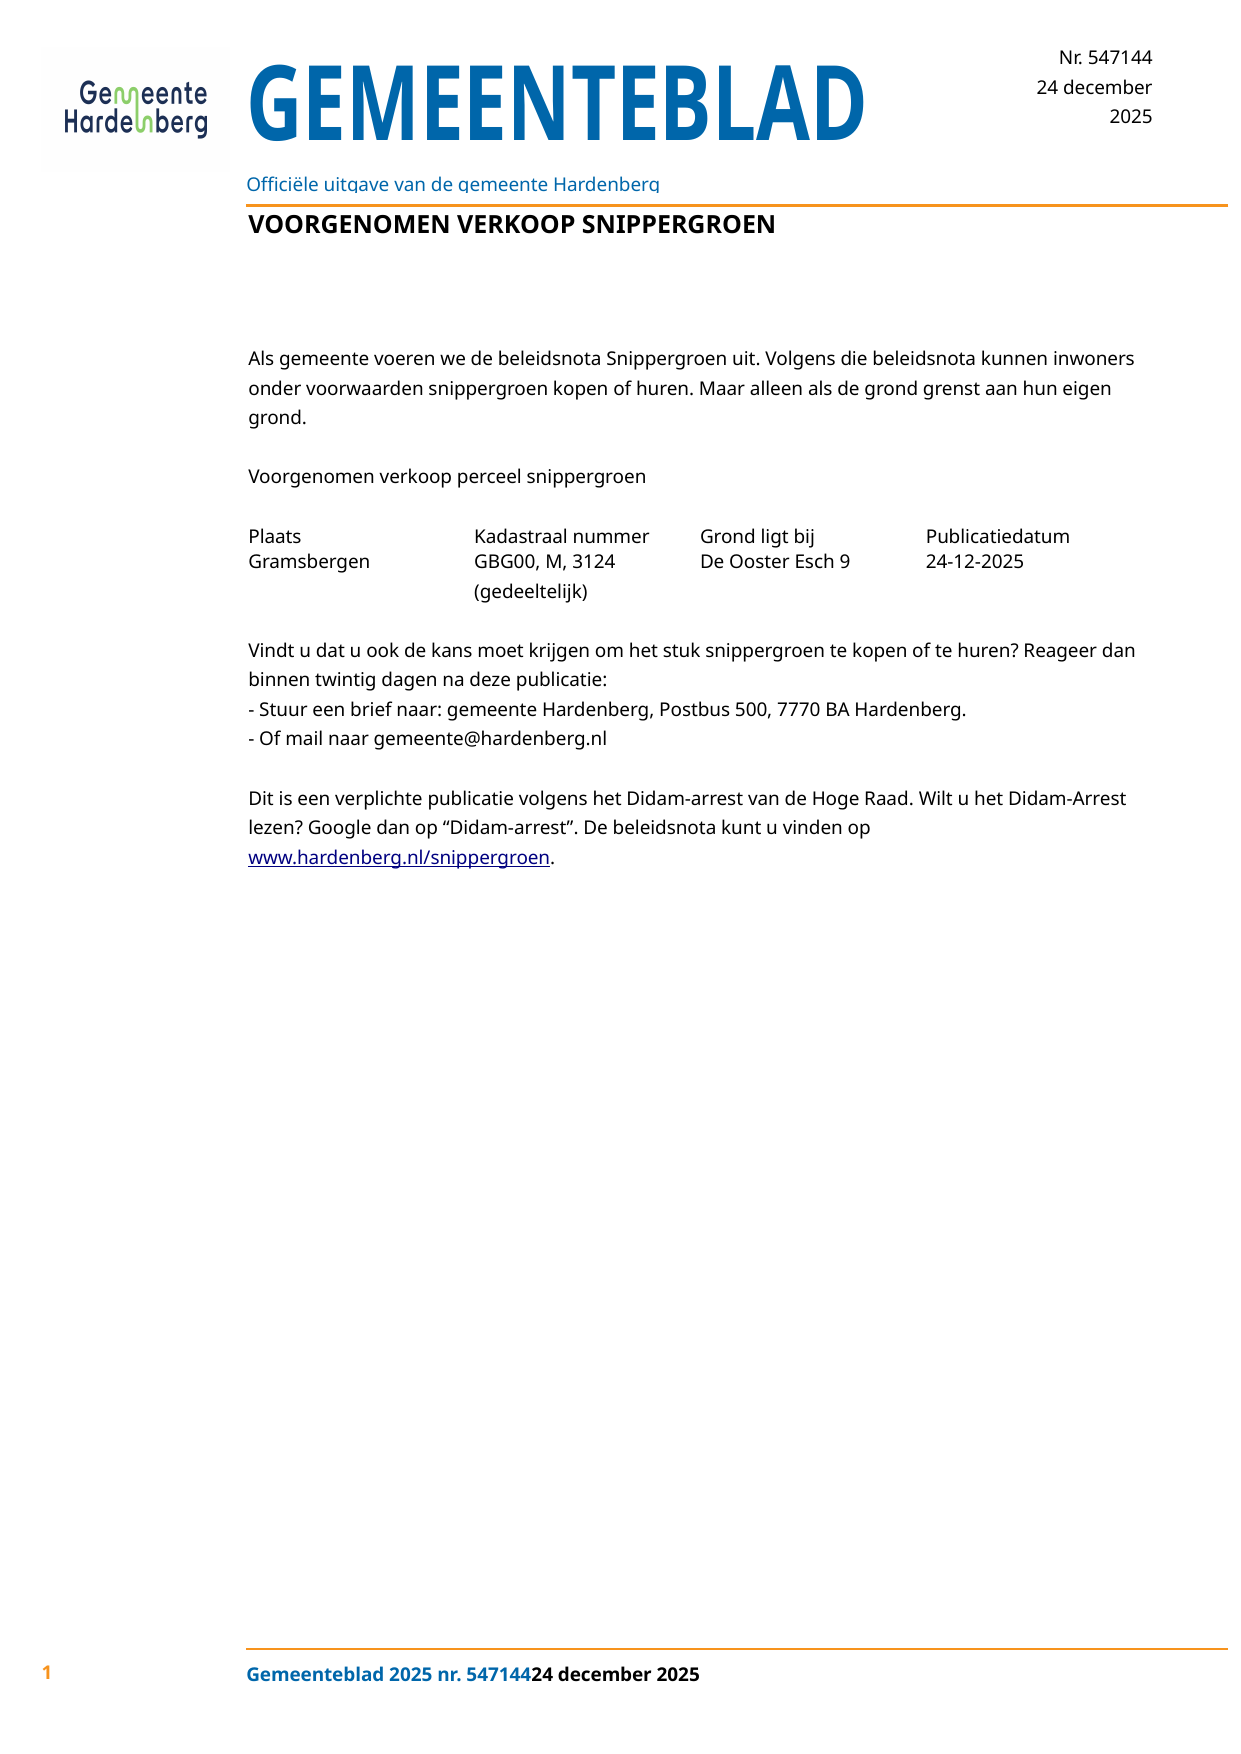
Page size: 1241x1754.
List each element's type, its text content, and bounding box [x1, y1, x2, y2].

text Vindt u dat u ook de kans moet krijgen om het stuk snippergroen te kopen of te huren? Reageer dan binnen twintig dagen na deze publicatie: [248, 637, 1152, 692]
text - Of mail naar gemeente@hardenberg.nl [248, 726, 1152, 751]
text Dit is een verplichte publicatie volgens het Didam-arrest van de Hoge Raad. Wilt u het Didam-Arrest lezen? Google dan op “Didam-arrest”. De beleidsnota kunt u vinden op www.hardenberg.nl/snippergroen. [248, 785, 1152, 869]
text VOORGENOMEN VERKOOP SNIPPERGROEN [248, 207, 1152, 241]
table_cell 24-12-2025 [926, 549, 1152, 604]
table_header Grond ligt bij [700, 523, 926, 549]
table_header Publicatiedatum [926, 523, 1152, 549]
table_cell GBG00, M, 3124 (gedeeltelijk) [474, 549, 700, 604]
text Voorgenomen verkoop perceel snippergroen [248, 464, 1152, 489]
text Als gemeente voeren we de beleidsnota Snippergroen uit. Volgens die beleidsnota kunnen inwoners onder voorwaarden snippergroen kopen of huren. Maar alleen als de grond grenst aan hun eigen grond. [248, 345, 1152, 430]
table_cell Gramsbergen [248, 549, 474, 604]
table_header Kadastraal nummer [474, 523, 700, 549]
table_cell De Ooster Esch 9 [700, 549, 926, 604]
table_header Plaats [248, 523, 474, 549]
text - Stuur een brief naar: gemeente Hardenberg, Postbus 500, 7770 BA Hardenberg. [248, 696, 1152, 722]
picture [41, 47, 231, 172]
